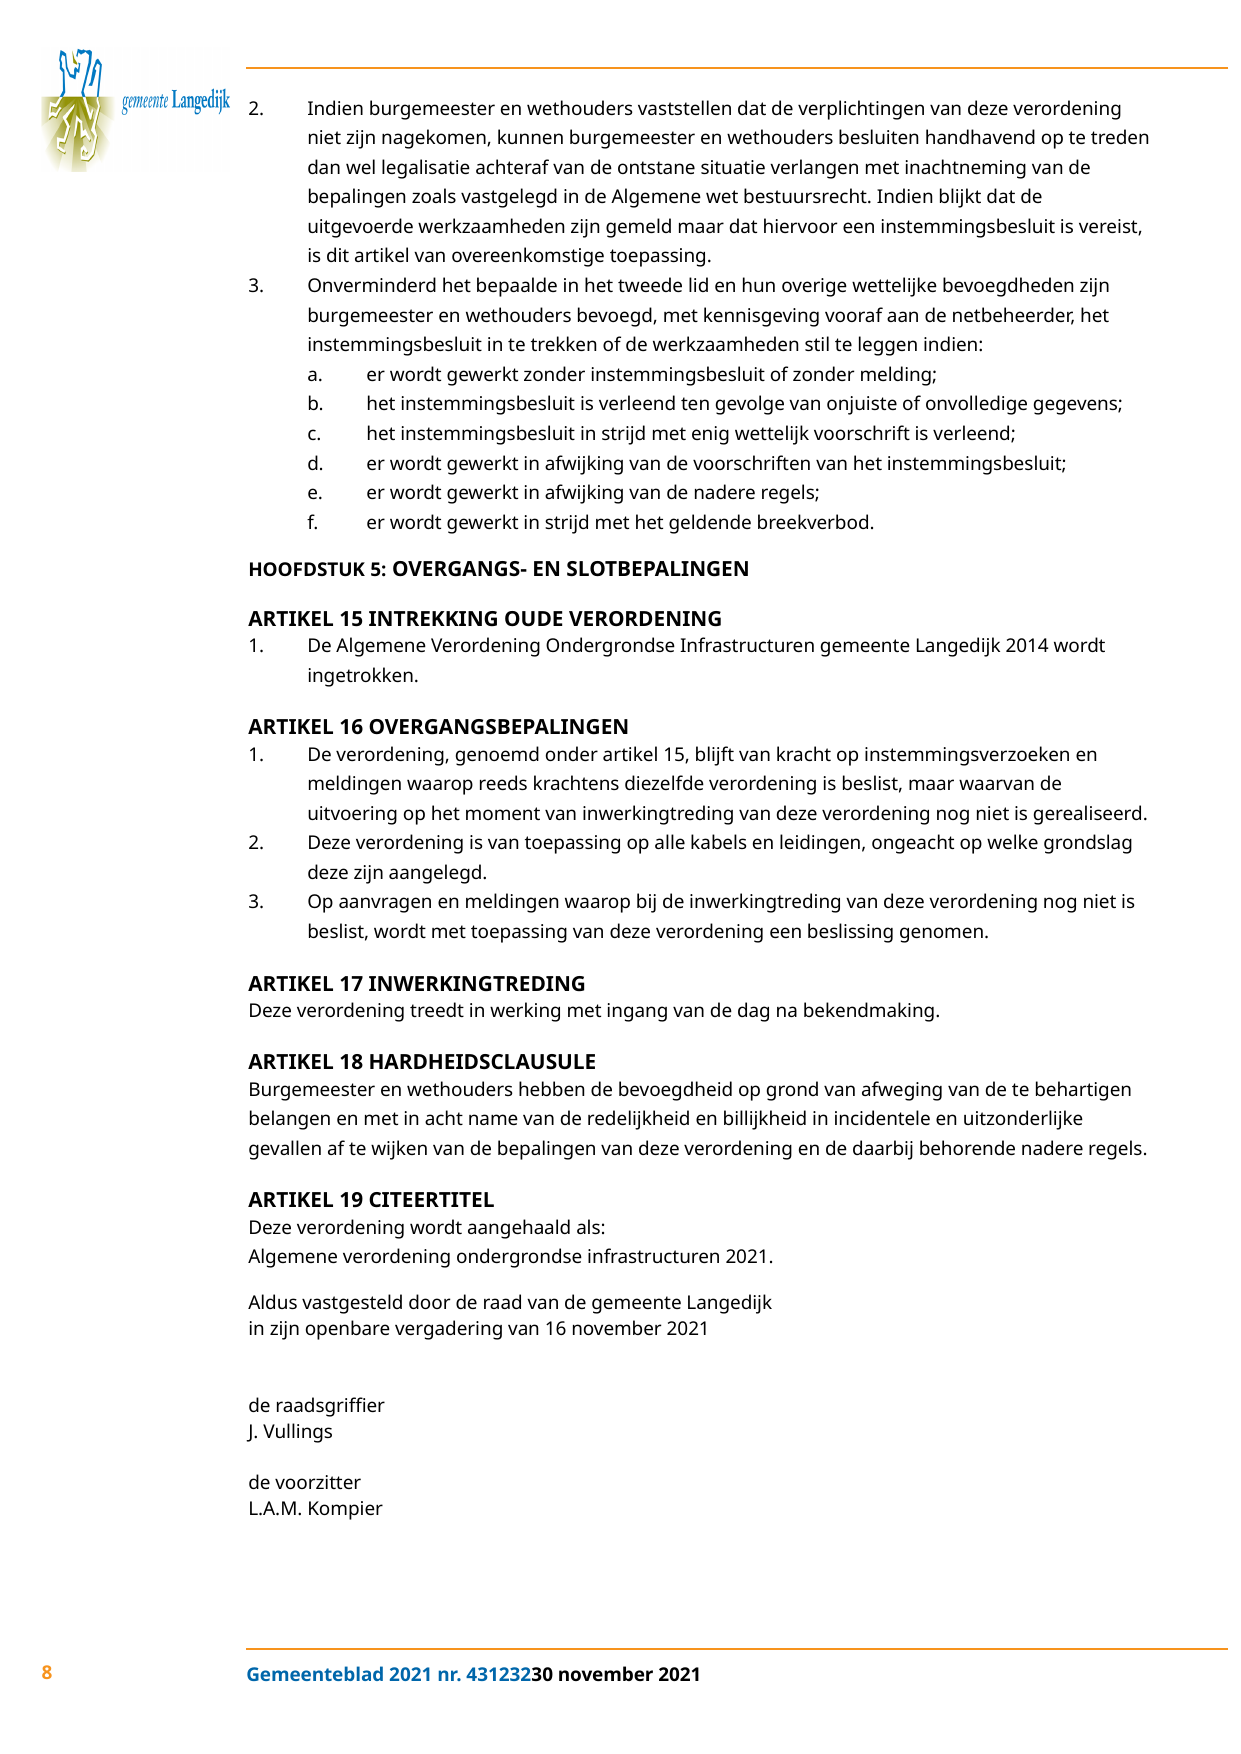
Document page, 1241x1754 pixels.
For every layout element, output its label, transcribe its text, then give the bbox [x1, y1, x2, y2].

text in zijn openbare vergadering van 16 november 2021 [248, 1315, 1152, 1341]
list Op aanvragen en meldingen waarop bij de inwerkingtreding van deze verordening nog niet is beslist, wordt met toepassing van deze verordening een beslissing genomen. [248, 889, 1152, 944]
text de raadsgriffier [248, 1392, 1152, 1418]
text L.A.M. Kompier [248, 1495, 1152, 1521]
text HOOFDSTUK 5: OVERGANGS- EN SLOTBEPALINGEN [248, 554, 1152, 583]
list er wordt gewerkt in afwijking van de nadere regels; [307, 479, 1152, 505]
text ARTIKEL 18 HARDHEIDSCLAUSULE [248, 1047, 1152, 1076]
text Algemene verordening ondergrondse infrastructuren 2021. [248, 1243, 1152, 1269]
text ARTIKEL 15 INTREKKING OUDE VERORDENING [248, 604, 1152, 632]
text Deze verordening treedt in werking met ingang van de dag na bekendmaking. [248, 997, 1152, 1023]
text ARTIKEL 17 INWERKINGTREDING [248, 969, 1152, 997]
text ARTIKEL 19 CITEERTITEL [248, 1186, 1152, 1214]
list Deze verordening is van toepassing op alle kabels en leidingen, ongeacht op welke grondslag deze zijn aangelegd. [248, 829, 1152, 885]
list er wordt gewerkt zonder instemmingsbesluit of zonder melding; [307, 361, 1152, 387]
list De verordening, genoemd onder artikel 15, blijft van kracht op instemmingsverzoeken en meldingen waarop reeds krachtens diezelfde verordening is beslist, maar waarvan de uitvoering op het moment van inwerkingtreding van deze verordening nog niet is gerealiseerd. [248, 741, 1152, 826]
text Aldus vastgesteld door de raad van de gemeente Langedijk [248, 1289, 1152, 1315]
list het instemmingsbesluit in strijd met enig wettelijk voorschrift is verleend; [307, 420, 1152, 446]
picture [41, 47, 231, 172]
text ARTIKEL 16 OVERGANGSBEPALINGEN [248, 712, 1152, 741]
list er wordt gewerkt in strijd met het geldende breekverbod. [307, 509, 1152, 535]
list er wordt gewerkt in afwijking van de voorschriften van het instemmingsbesluit; [307, 450, 1152, 476]
list het instemmingsbesluit is verleend ten gevolge van onjuiste of onvolledige gegevens; [307, 391, 1152, 416]
list Indien burgemeester en wethouders vaststellen dat de verplichtingen van deze verordening niet zijn nagekomen, kunnen burgemeester en wethouders besluiten handhavend op te treden dan wel legalisatie achteraf van de ontstane situatie verlangen met inachtneming van de bepalingen zoals vastgelegd in de Algemene wet bestuursrecht. Indien blijkt dat de uitgevoerde werkzaamheden zijn gemeld maar dat hiervoor een instemmingsbesluit is vereist, is dit artikel van overeenkomstige toepassing. [248, 95, 1152, 268]
text Burgemeester en wethouders hebben de bevoegdheid op grond van afweging van de te behartigen belangen en met in acht name van de redelijkheid en billijkheid in incidentele en uitzonderlijke gevallen af te wijken van de bepalingen van deze verordening en de daarbij behorende nadere regels. [248, 1076, 1152, 1161]
text Deze verordening wordt aangehaald als: [248, 1214, 1152, 1240]
list Onverminderd het bepaalde in het tweede lid en hun overige wettelijke bevoegdheden zijn burgemeester en wethouders bevoegd, met kennisgeving vooraf aan de netbeheerder, het instemmingsbesluit in te trekken of de werkzaamheden stil te leggen indien: [248, 272, 1152, 357]
text de voorzitter [248, 1469, 1152, 1495]
text J. Vullings [248, 1418, 1152, 1443]
list De Algemene Verordening Ondergrondse Infrastructuren gemeente Langedijk 2014 wordt ingetrokken. [248, 632, 1152, 688]
